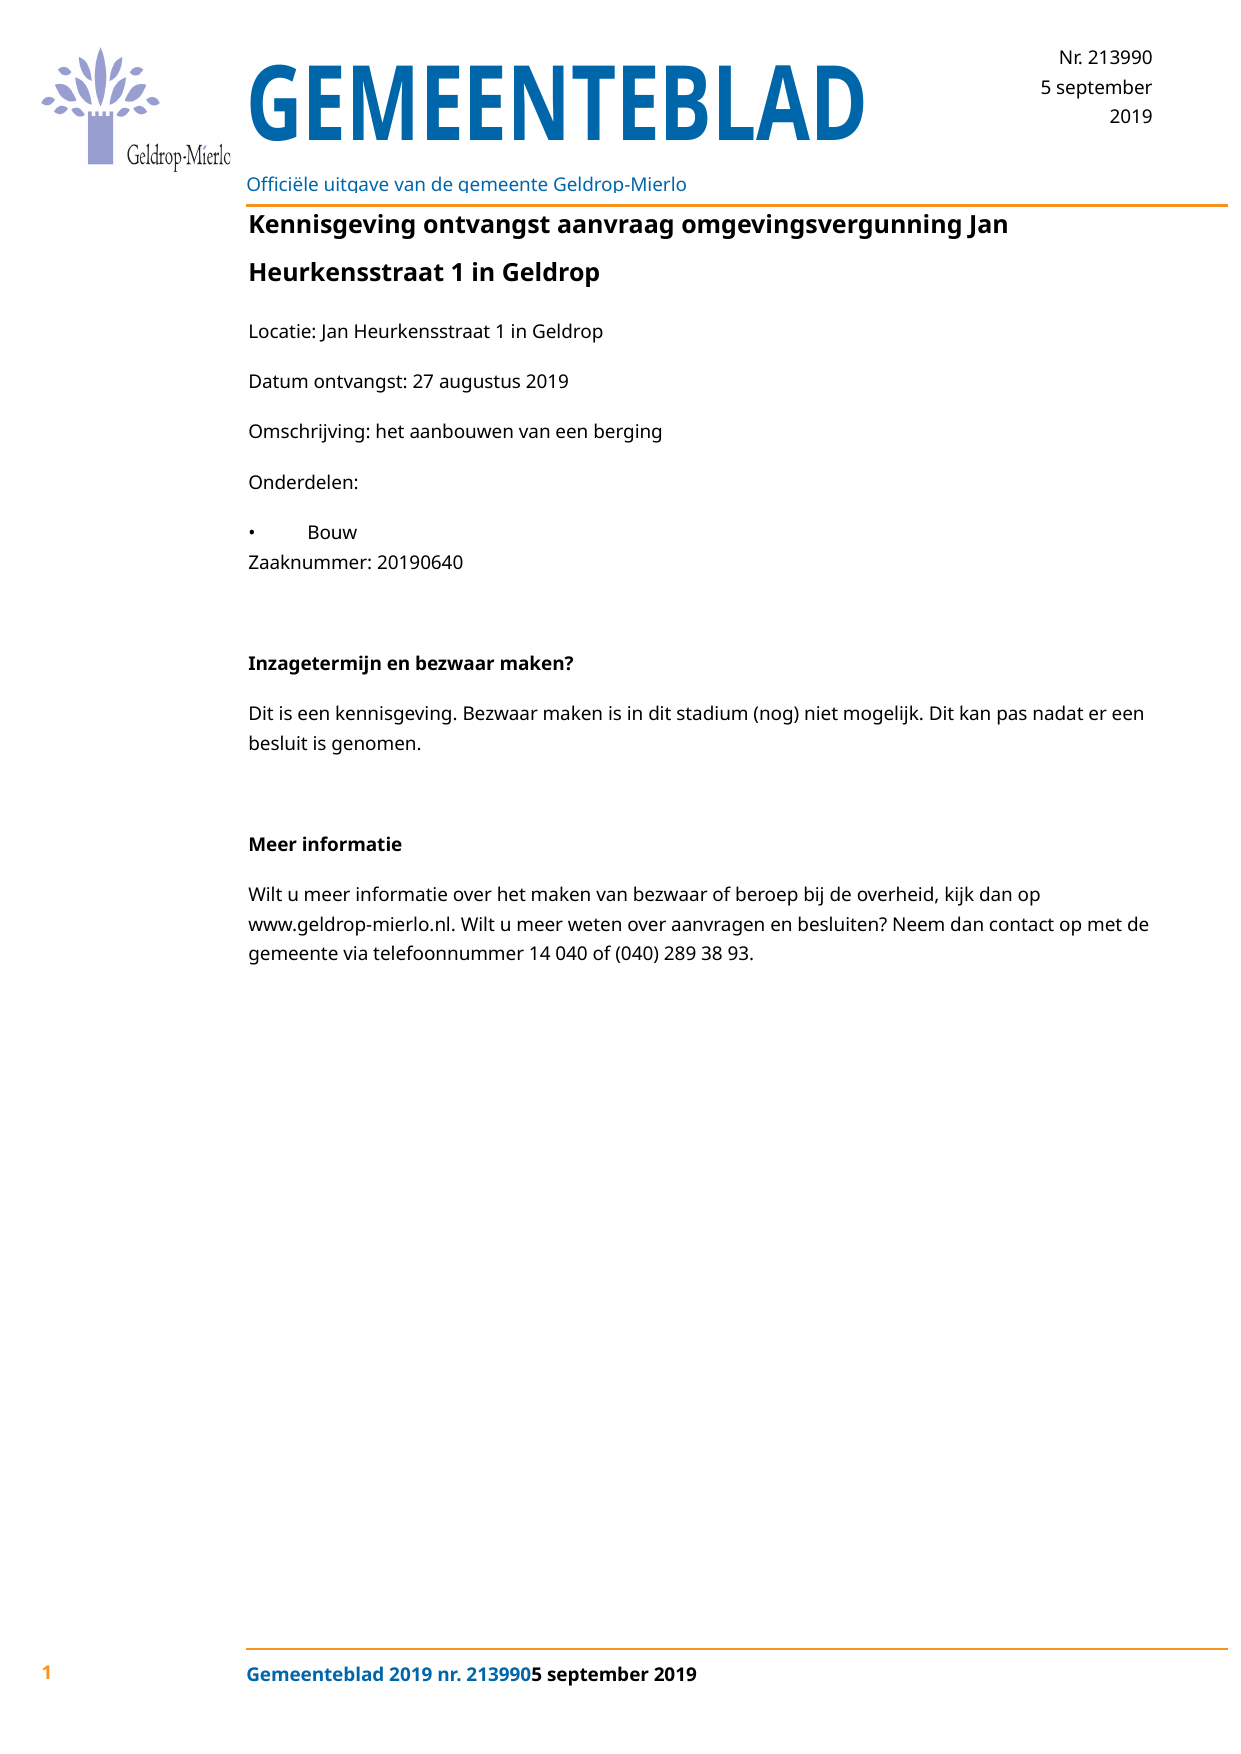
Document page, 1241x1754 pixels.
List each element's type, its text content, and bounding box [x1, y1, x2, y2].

text Kennisgeving ontvangst aanvraag omgevingsvergunning Jan Heurkensstraat 1 in Geldrop [248, 207, 1152, 288]
text Omschrijving: het aanbouwen van een berging [248, 419, 1152, 444]
text Datum ontvangst: 27 augustus 2019 [248, 368, 1152, 394]
text Zaaknummer: 20190640 [248, 549, 1152, 575]
text Wilt u meer informatie over het maken van bezwaar of beroep bij de overheid, kijk dan op www.geldrop-mierlo.nl. Wilt u meer weten over aanvragen en besluiten? Neem dan contact op met de gemeente via telefoonnummer 14 040 of (040) 289 38 93. [248, 881, 1152, 966]
text Inzagetermijn en bezwaar maken? [248, 650, 1152, 676]
picture [41, 47, 231, 172]
text Onderdelen: [248, 469, 1152, 495]
text Meer informatie [248, 831, 1152, 857]
text Dit is een kennisgeving. Bezwaar maken is in dit stadium (nog) niet mogelijk. Dit kan pas nadat er een besluit is genomen. [248, 700, 1152, 756]
list Bouw [248, 519, 1152, 545]
text Locatie: Jan Heurkensstraat 1 in Geldrop [248, 318, 1152, 344]
